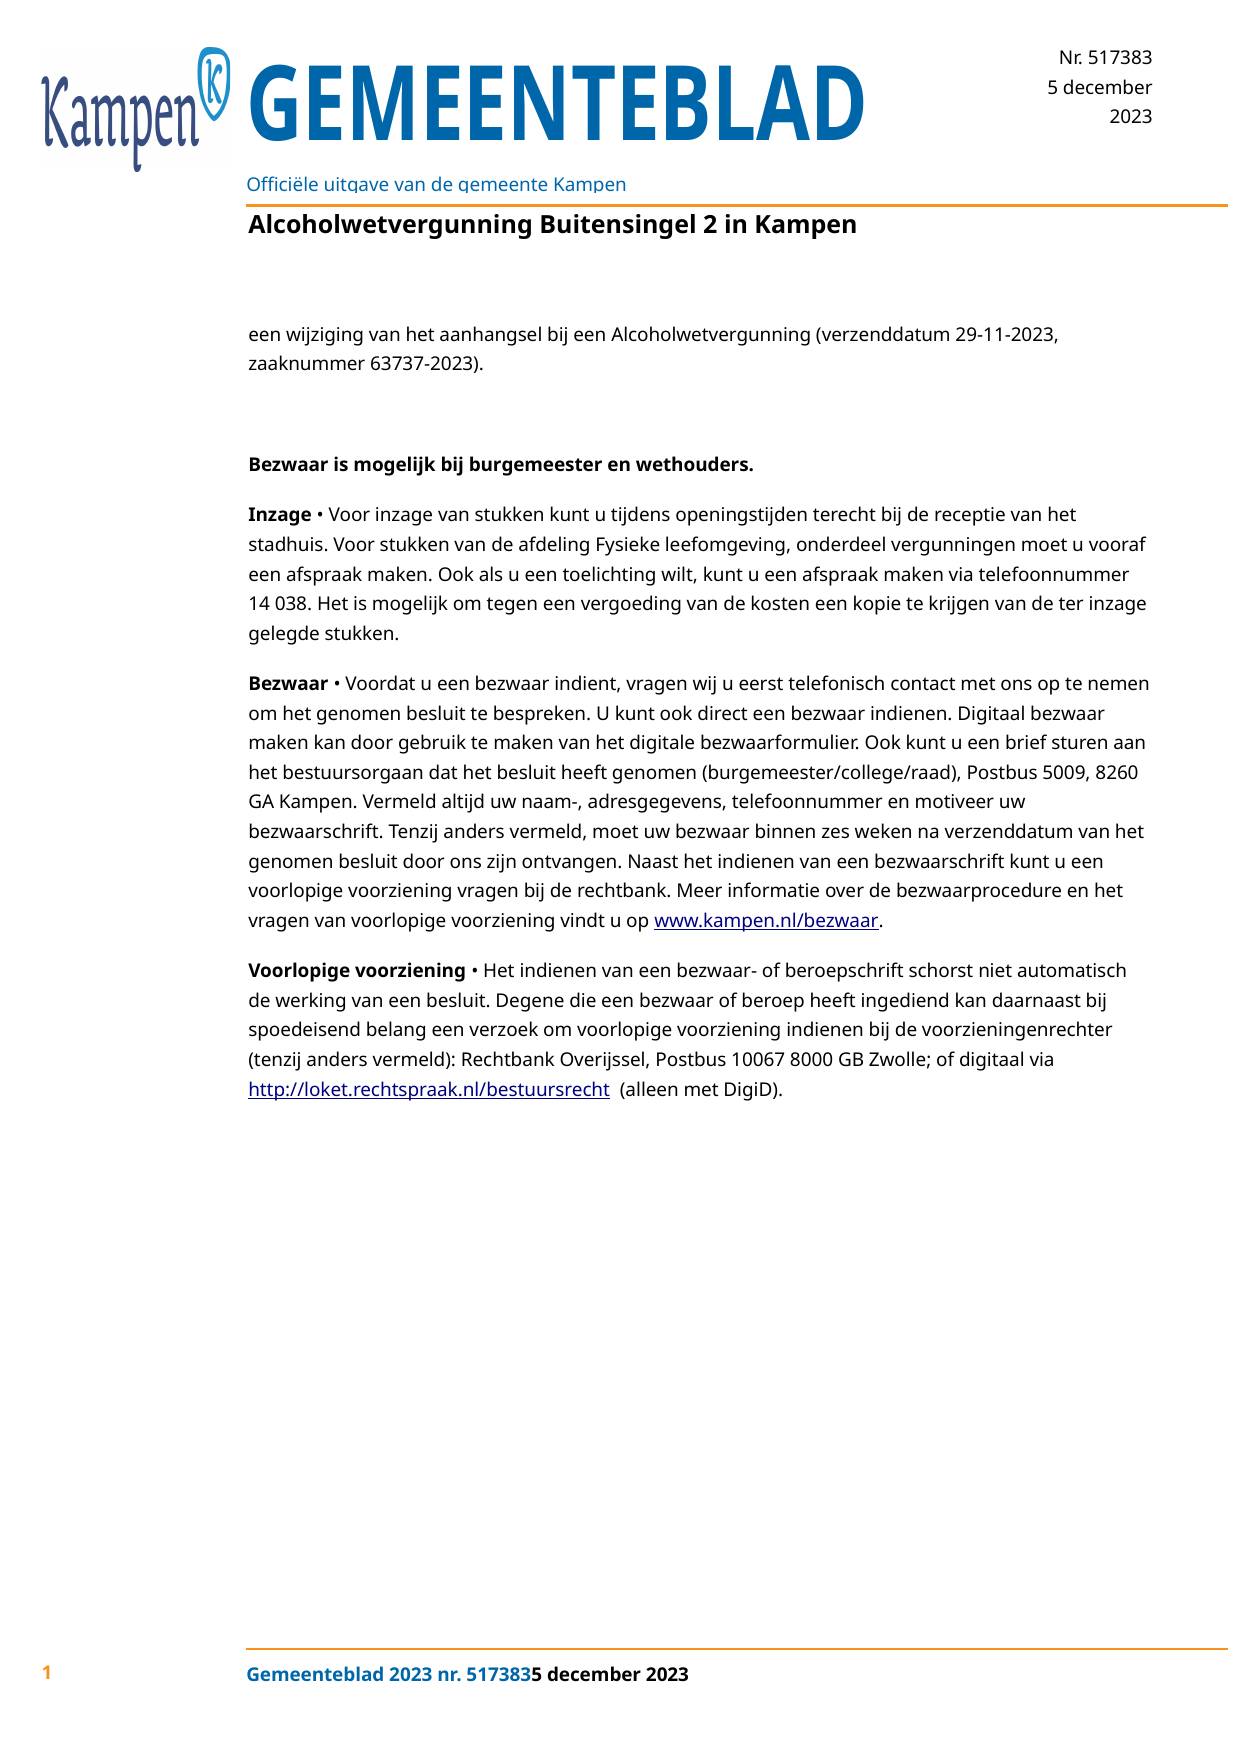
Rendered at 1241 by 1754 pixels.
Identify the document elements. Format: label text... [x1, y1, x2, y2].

text Bezwaar is mogelijk bij burgemeester en wethouders. [248, 451, 1152, 477]
picture [41, 47, 231, 172]
text Voorlopige voorziening • Het indienen van een bezwaar- of beroepschrift schorst niet automatisch de werking van een besluit. Degene die een bezwaar of beroep heeft ingediend kan daarnaast bij spoedeisend belang een verzoek om voorlopige voorziening indienen bij de voorzieningenrechter (tenzij anders vermeld): Rechtbank Overijssel, Postbus 10067 8000 GB Zwolle; of digitaal via http://loket.rechtspraak.nl/bestuursrecht (alleen met DigiD). [248, 957, 1152, 1101]
text Inzage • Voor inzage van stukken kunt u tijdens openingstijden terecht bij de receptie van het stadhuis. Voor stukken van de afdeling Fysieke leefomgeving, onderdeel vergunningen moet u vooraf een afspraak maken. Ook als u een toelichting wilt, kunt u een afspraak maken via telefoonnummer 14 038. Het is mogelijk om tegen een vergoeding van de kosten een kopie te krijgen van de ter inzage gelegde stukken. [248, 502, 1152, 646]
text Bezwaar • Voordat u een bezwaar indient, vragen wij u eerst telefonisch contact met ons op te nemen om het genomen besluit te bespreken. U kunt ook direct een bezwaar indienen. Digitaal bezwaar maken kan door gebruik te maken van het digitale bezwaarformulier. Ook kunt u een brief sturen aan het bestuursorgaan dat het besluit heeft genomen (burgemeester/college/raad), Postbus 5009, 8260 GA Kampen. Vermeld altijd uw naam-, adresgegevens, telefoonnummer en motiveer uw bezwaarschrift. Tenzij anders vermeld, moet uw bezwaar binnen zes weken na verzenddatum van het genomen besluit door ons zijn ontvangen. Naast het indienen van een bezwaarschrift kunt u een voorlopige voorziening vragen bij de rechtbank. Meer informatie over de bezwaarprocedure en het vragen van voorlopige voorziening vindt u op www.kampen.nl/bezwaar. [248, 670, 1152, 933]
text een wijziging van het aanhangsel bij een Alcoholwetvergunning (verzenddatum 29-11-2023, zaaknummer 63737-2023). [248, 321, 1152, 376]
text Alcoholwetvergunning Buitensingel 2 in Kampen [248, 207, 1152, 241]
